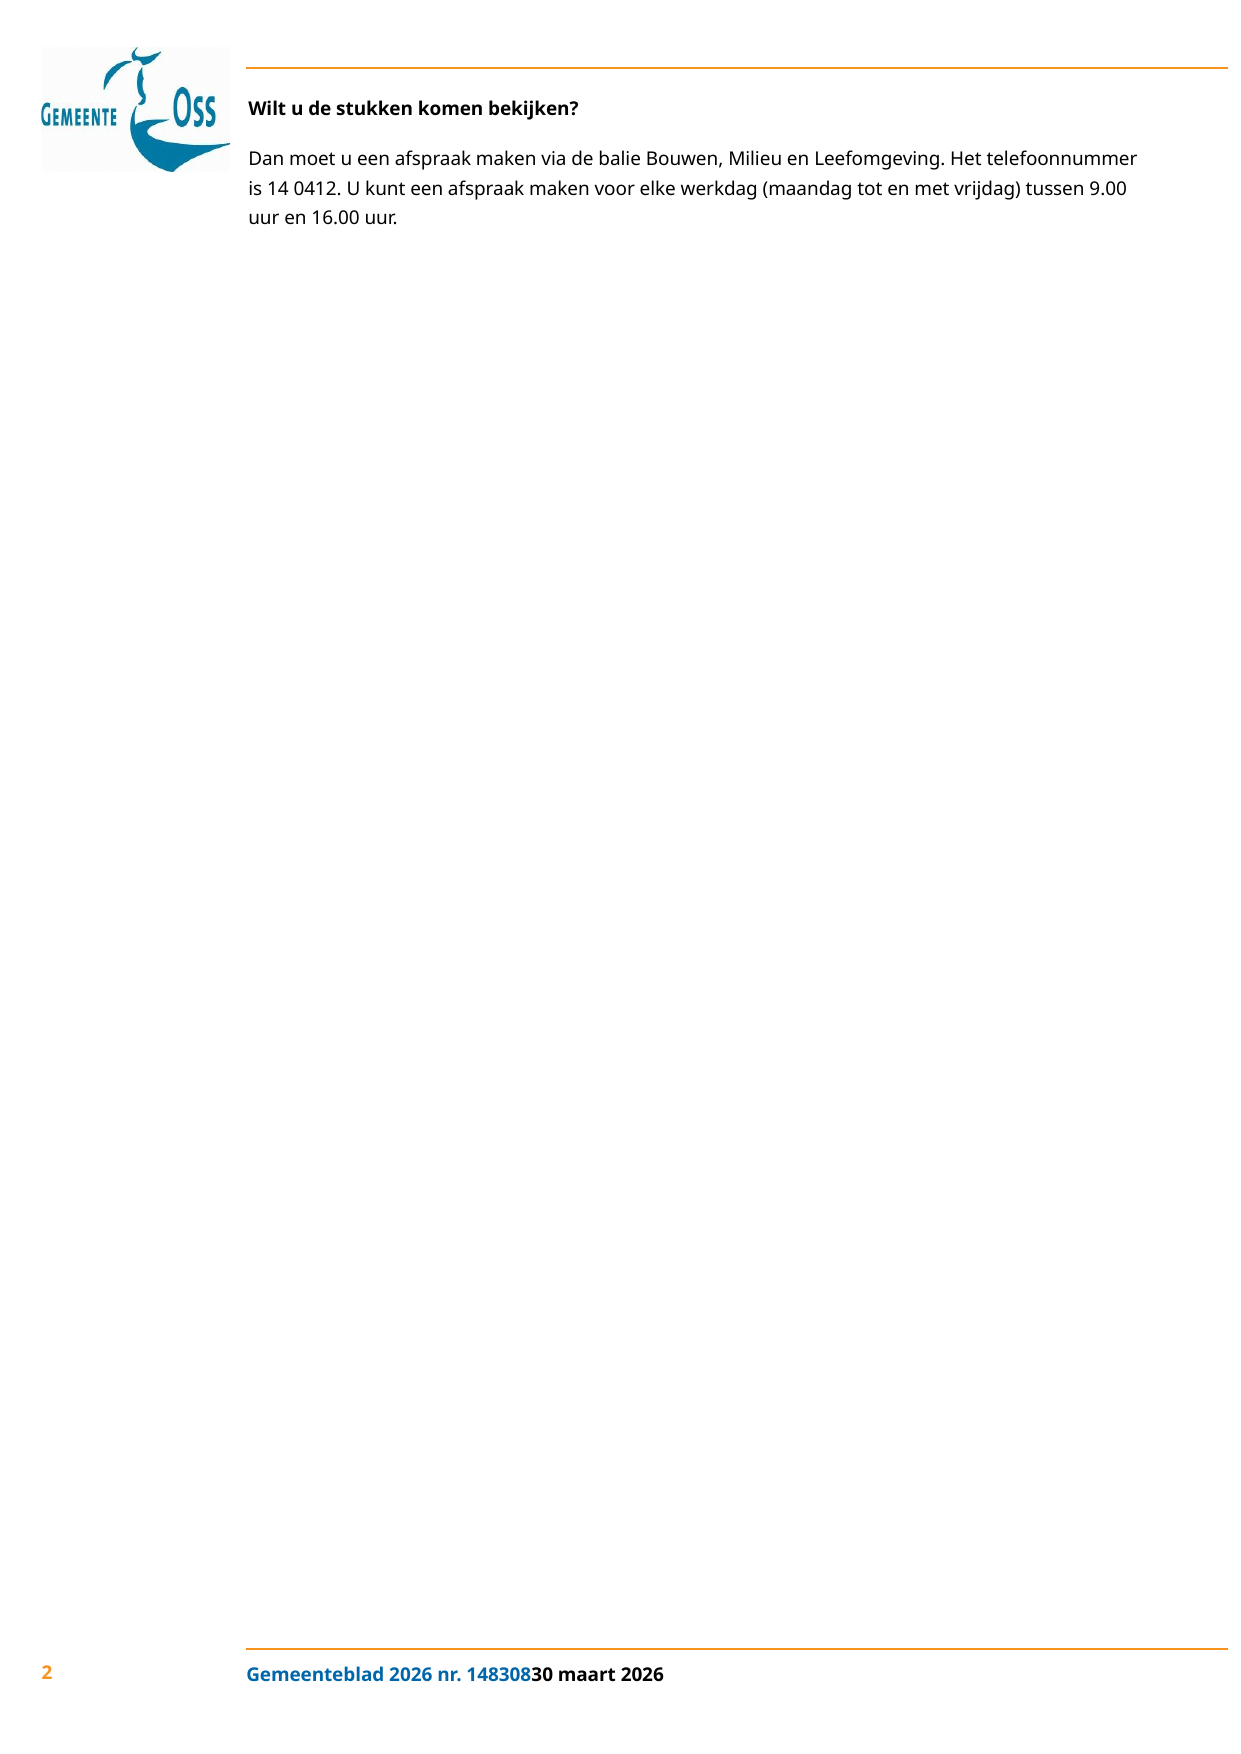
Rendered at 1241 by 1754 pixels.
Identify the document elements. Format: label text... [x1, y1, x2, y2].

picture [41, 47, 231, 172]
text Dan moet u een afspraak maken via de balie Bouwen, Milieu en Leefomgeving. Het telefoonnummer is 14 0412. U kunt een afspraak maken voor elke werkdag (maandag tot en met vrijdag) tussen 9.00 uur en 16.00 uur. [248, 145, 1152, 230]
text Wilt u de stukken komen bekijken? [248, 95, 1152, 121]
